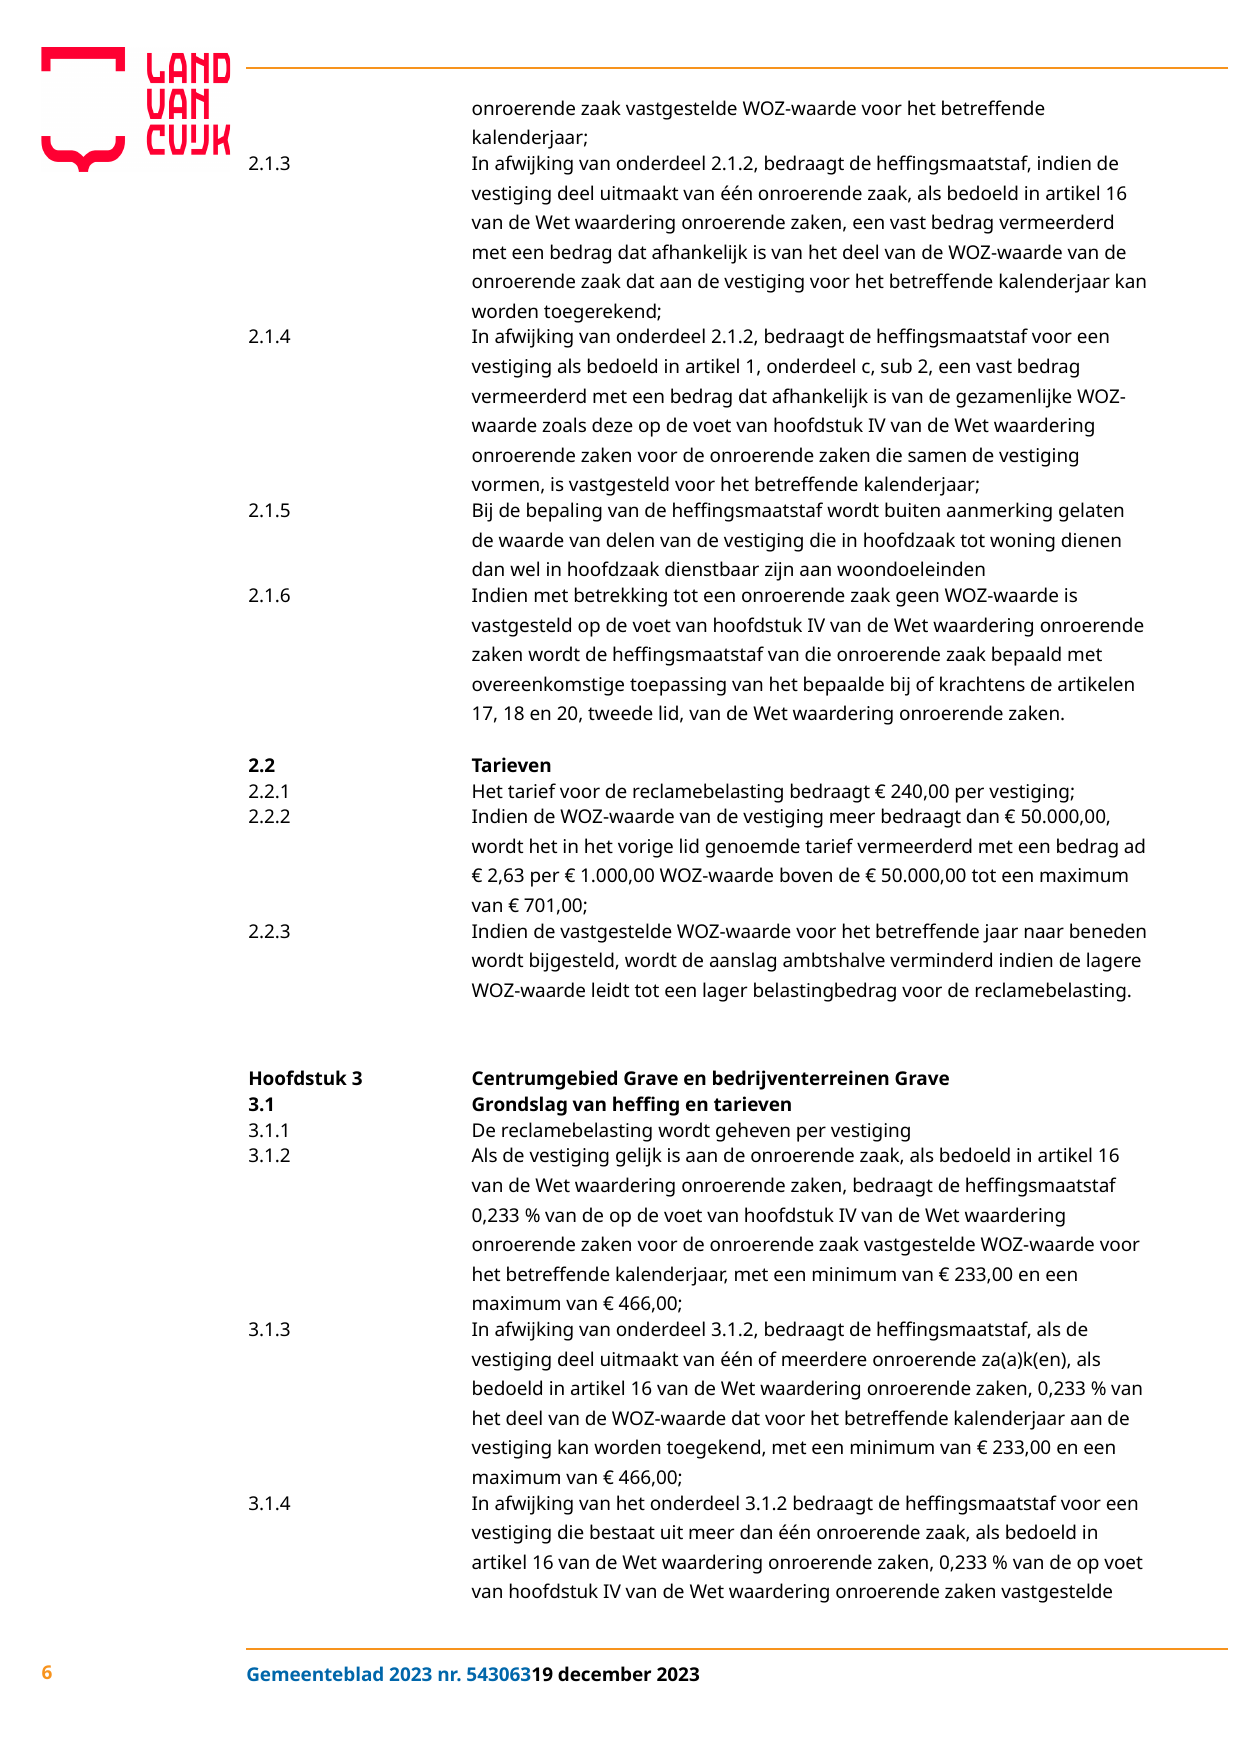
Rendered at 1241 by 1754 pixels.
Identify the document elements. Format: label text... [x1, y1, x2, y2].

table_cell 2.2 [248, 752, 471, 778]
table_cell [248, 95, 471, 150]
table_cell In afwijking van onderdeel 2.1.2, bedraagt de heffingsmaatstaf voor een vestiging als bedoeld in artikel 1, onderdeel c, sub 2, een vast bedrag vermeerderd met een bedrag dat afhankelijk is van de gezamenlijke WOZ-waarde zoals deze op de voet van hoofdstuk IV van de Wet waardering onroerende zaken voor de onroerende zaken die samen de vestiging vormen, is vastgesteld voor het betreffende kalenderjaar; [471, 324, 1152, 497]
table_cell Indien de WOZ-waarde van de vestiging meer bedraagt dan € 50.000,00, wordt het in het vorige lid genoemde tarief vermeerderd met een bedrag ad € 2,63 per € 1.000,00 WOZ-waarde boven de € 50.000,00 tot een maximum van € 701,00; [471, 804, 1152, 918]
table_cell 3.1.4 [248, 1490, 471, 1604]
table_cell 3.1.3 [248, 1316, 471, 1490]
table_cell 3.1 [248, 1091, 471, 1117]
table_cell 2.1.4 [248, 324, 471, 497]
picture [41, 47, 231, 172]
table_cell 3.1.2 [248, 1143, 471, 1316]
table_cell 3.1.1 [248, 1117, 471, 1143]
table_cell In afwijking van het onderdeel 3.1.2 bedraagt de heffingsmaatstaf voor een vestiging die bestaat uit meer dan één onroerende zaak, als bedoeld in artikel 16 van de Wet waardering onroerende zaken, 0,233 % van de op voet van hoofdstuk IV van de Wet waardering onroerende zaken vastgestelde [471, 1490, 1152, 1604]
table_cell 2.2.2 [248, 804, 471, 918]
table_cell 2.1.3 [248, 150, 471, 324]
table_cell Indien met betrekking tot een onroerende zaak geen WOZ-waarde is vastgesteld op de voet van hoofdstuk IV van de Wet waardering onroerende zaken wordt de heffingsmaatstaf van die onroerende zaak bepaald met overeenkomstige toepassing van het bepaalde bij of krachtens de artikelen 17, 18 en 20, tweede lid, van de Wet waardering onroerende zaken. [471, 582, 1152, 726]
table_cell In afwijking van onderdeel 3.1.2, bedraagt de heffingsmaatstaf, als de vestiging deel uitmaakt van één of meerdere onroerende za(a)k(en), als bedoeld in artikel 16 van de Wet waardering onroerende zaken, 0,233 % van het deel van de WOZ-waarde dat voor het betreffende kalenderjaar aan de vestiging kan worden toegekend, met een minimum van € 233,00 en een maximum van € 466,00; [471, 1316, 1152, 1490]
table_cell 2.2.3 [248, 918, 471, 1032]
table_cell In afwijking van onderdeel 2.1.2, bedraagt de heffingsmaatstaf, indien de vestiging deel uitmaakt van één onroerende zaak, als bedoeld in artikel 16 van de Wet waardering onroerende zaken, een vast bedrag vermeerderd met een bedrag dat afhankelijk is van het deel van de WOZ-waarde van de onroerende zaak dat aan de vestiging voor het betreffende kalenderjaar kan worden toegerekend; [471, 150, 1152, 324]
table_cell 2.1.6 [248, 582, 471, 726]
table_cell Tarieven [471, 752, 1152, 778]
table_cell Indien de vastgestelde WOZ-waarde voor het betreffende jaar naar beneden wordt bijgesteld, wordt de aanslag ambtshalve verminderd indien de lagere WOZ-waarde leidt tot een lager belastingbedrag voor de reclamebelasting. [471, 918, 1152, 1032]
table_cell onroerende zaak vastgestelde WOZ-waarde voor het betreffende kalenderjaar; [471, 95, 1152, 150]
table_header Hoofdstuk 3 [248, 1065, 471, 1091]
table_cell Het tarief voor de reclamebelasting bedraagt € 240,00 per vestiging; [471, 778, 1152, 803]
table_cell Grondslag van heffing en tarieven [471, 1091, 1152, 1117]
table_cell 2.1.5 [248, 498, 471, 582]
table_cell Bij de bepaling van de heffingsmaatstaf wordt buiten aanmerking gelaten de waarde van delen van de vestiging die in hoofdzaak tot woning dienen dan wel in hoofdzaak dienstbaar zijn aan woondoeleinden [471, 498, 1152, 582]
table_cell De reclamebelasting wordt geheven per vestiging [471, 1117, 1152, 1143]
table_cell [248, 726, 471, 752]
table_cell Als de vestiging gelijk is aan de onroerende zaak, als bedoeld in artikel 16 van de Wet waardering onroerende zaken, bedraagt de heffingsmaatstaf 0,233 % van de op de voet van hoofdstuk IV van de Wet waardering onroerende zaken voor de onroerende zaak vastgestelde WOZ-waarde voor het betreffende kalenderjaar, met een minimum van € 233,00 en een maximum van € 466,00; [471, 1143, 1152, 1316]
table_cell 2.2.1 [248, 778, 471, 803]
table_cell [471, 726, 1152, 752]
table_header Centrumgebied Grave en bedrijventerreinen Grave [471, 1065, 1152, 1091]
